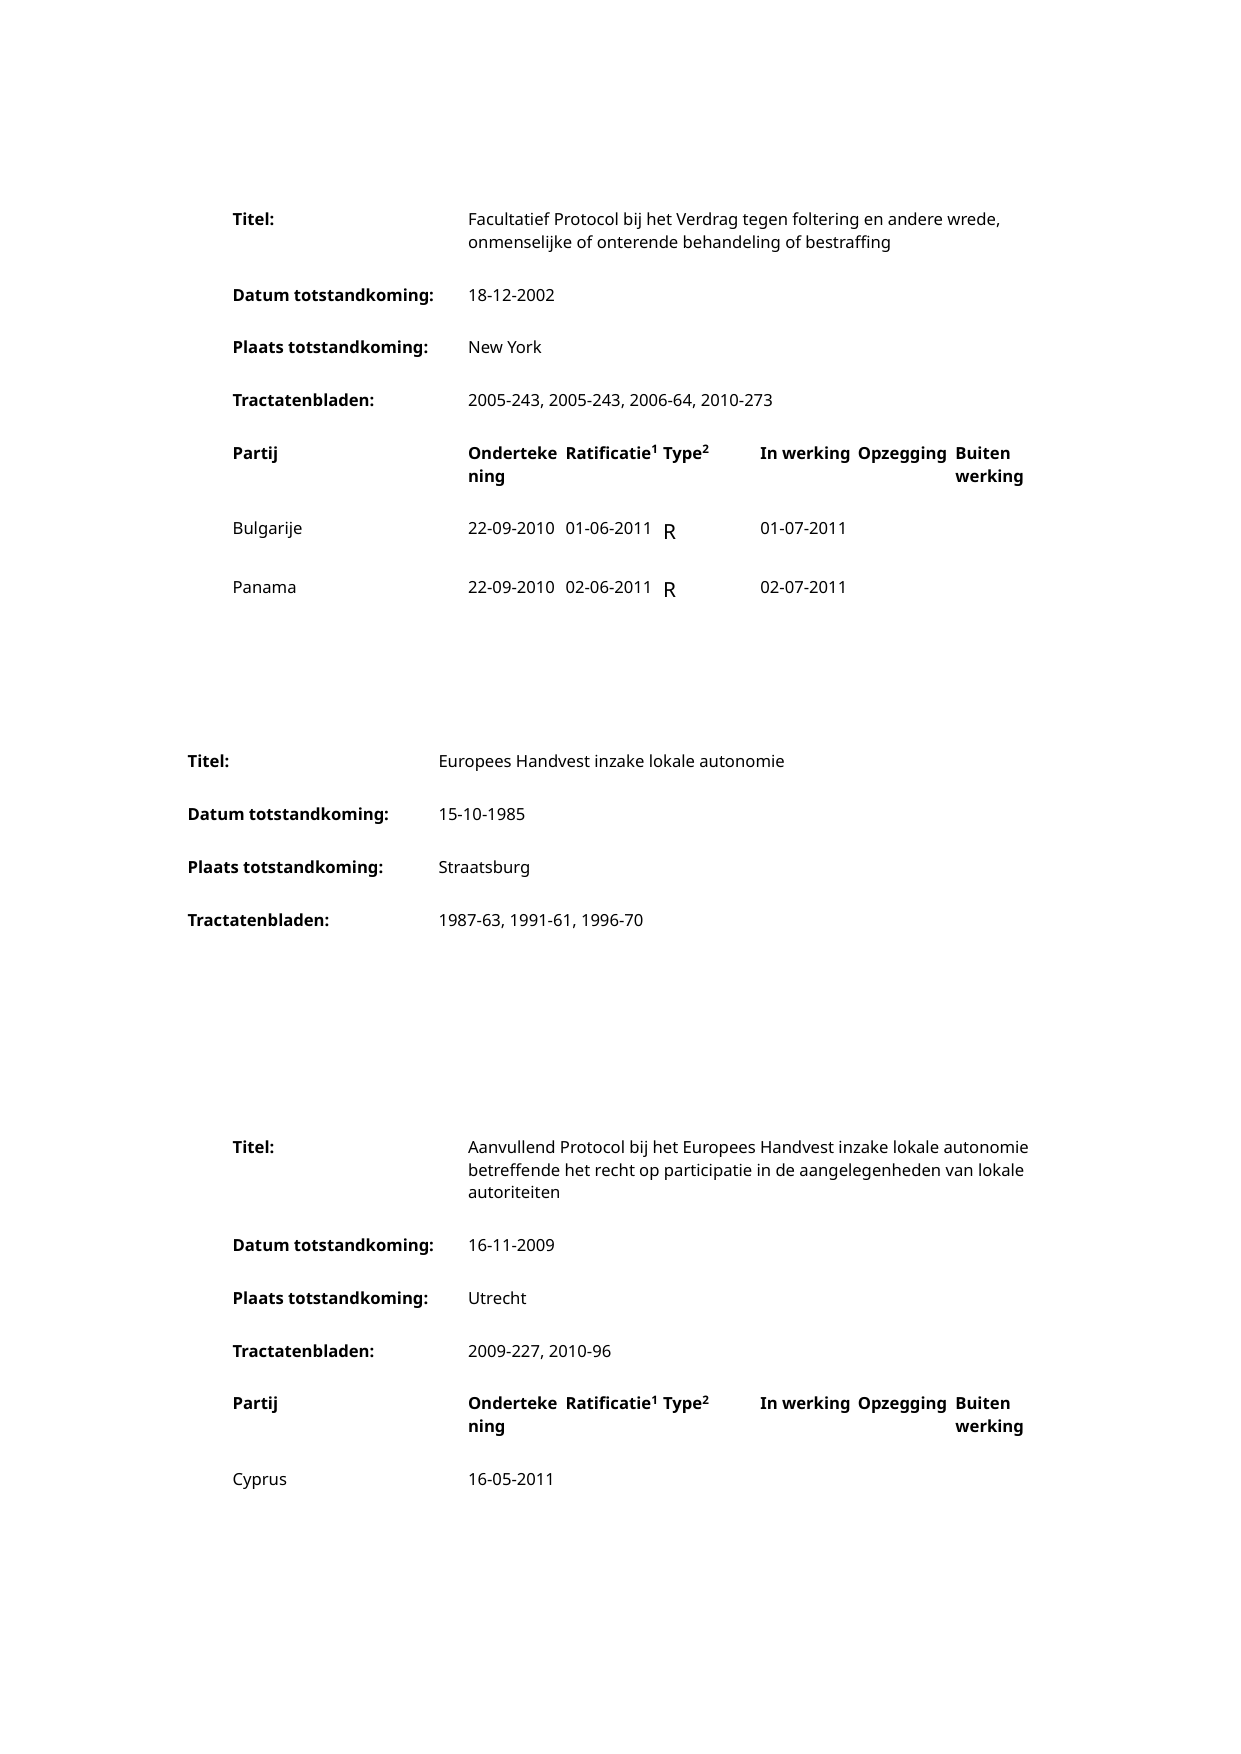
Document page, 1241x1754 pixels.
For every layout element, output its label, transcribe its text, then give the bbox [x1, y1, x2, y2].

table_cell Type2 [663, 441, 760, 517]
table_cell Datum totstandkoming: [233, 1234, 468, 1287]
table_header Aanvullend Protocol bij het Europees Handvest inzake lokale autonomie betreffende het recht op participatie in de aangelegenheden van lokale autoriteiten [468, 1136, 1053, 1234]
table_cell 18-12-2002 [468, 283, 1053, 336]
table_cell [858, 517, 955, 575]
table_header Titel: [188, 750, 438, 803]
table_cell 02-06-2011 [565, 575, 663, 634]
table_cell 01-07-2011 [760, 517, 858, 575]
table_cell Buiten werking [955, 1392, 1053, 1467]
table_cell R [663, 575, 760, 634]
table_cell Buiten werking [955, 441, 1053, 517]
table_cell Ondertekening [468, 1392, 565, 1467]
table_cell Utrecht [468, 1287, 1053, 1339]
table_cell Plaats totstandkoming: [233, 336, 468, 389]
table_cell Datum totstandkoming: [188, 803, 438, 856]
table_header Titel: [233, 208, 468, 283]
table_cell 16-11-2009 [468, 1234, 1053, 1287]
table_cell Panama [233, 575, 468, 634]
table_cell Opzegging [858, 441, 955, 517]
table_cell Tractatenbladen: [233, 1339, 468, 1392]
table_cell Tractatenbladen: [233, 389, 468, 441]
table_cell 02-07-2011 [760, 575, 858, 634]
table_cell In werking [760, 441, 858, 517]
table_cell 16-05-2011 [468, 1468, 565, 1526]
table_cell In werking [760, 1392, 858, 1467]
table_cell [565, 1468, 663, 1526]
table_cell Ratificatie1 [565, 1392, 663, 1467]
table_cell Plaats totstandkoming: [233, 1287, 468, 1339]
table_cell [955, 1468, 1053, 1526]
table_cell Tractatenbladen: [188, 908, 438, 961]
table_cell Partij [233, 1392, 468, 1467]
table_cell [663, 1468, 760, 1526]
table_header Europees Handvest inzake lokale autonomie [438, 750, 1053, 803]
table_cell 22-09-2010 [468, 517, 565, 575]
table_cell Cyprus [233, 1468, 468, 1526]
table_cell [955, 575, 1053, 634]
table_cell Ondertekening [468, 441, 565, 517]
table_cell R [663, 517, 760, 575]
table_cell 1987-63, 1991-61, 1996-70 [438, 908, 1053, 961]
table_cell Plaats totstandkoming: [188, 856, 438, 908]
table_cell 2005-243, 2005-243, 2006-64, 2010-273 [468, 389, 1053, 441]
table_cell New York [468, 336, 1053, 389]
table_header Facultatief Protocol bij het Verdrag tegen foltering en andere wrede, onmenselijke of onterende behandeling of bestraffing [468, 208, 1053, 283]
table_cell 2009-227, 2010-96 [468, 1339, 1053, 1392]
table_cell [858, 1468, 955, 1526]
table_cell Partij [233, 441, 468, 517]
table_cell Type2 [663, 1392, 760, 1467]
table_cell Bulgarije [233, 517, 468, 575]
table_cell Ratificatie1 [565, 441, 663, 517]
table_cell [760, 1468, 858, 1526]
table_cell 22-09-2010 [468, 575, 565, 634]
table_cell 01-06-2011 [565, 517, 663, 575]
table_cell Opzegging [858, 1392, 955, 1467]
table_cell [188, 961, 1053, 1019]
table_cell Straatsburg [438, 856, 1053, 908]
table_header Titel: [233, 1136, 468, 1234]
table_cell [955, 517, 1053, 575]
table_cell Datum totstandkoming: [233, 283, 468, 336]
table_cell 15-10-1985 [438, 803, 1053, 856]
table_cell [858, 575, 955, 634]
